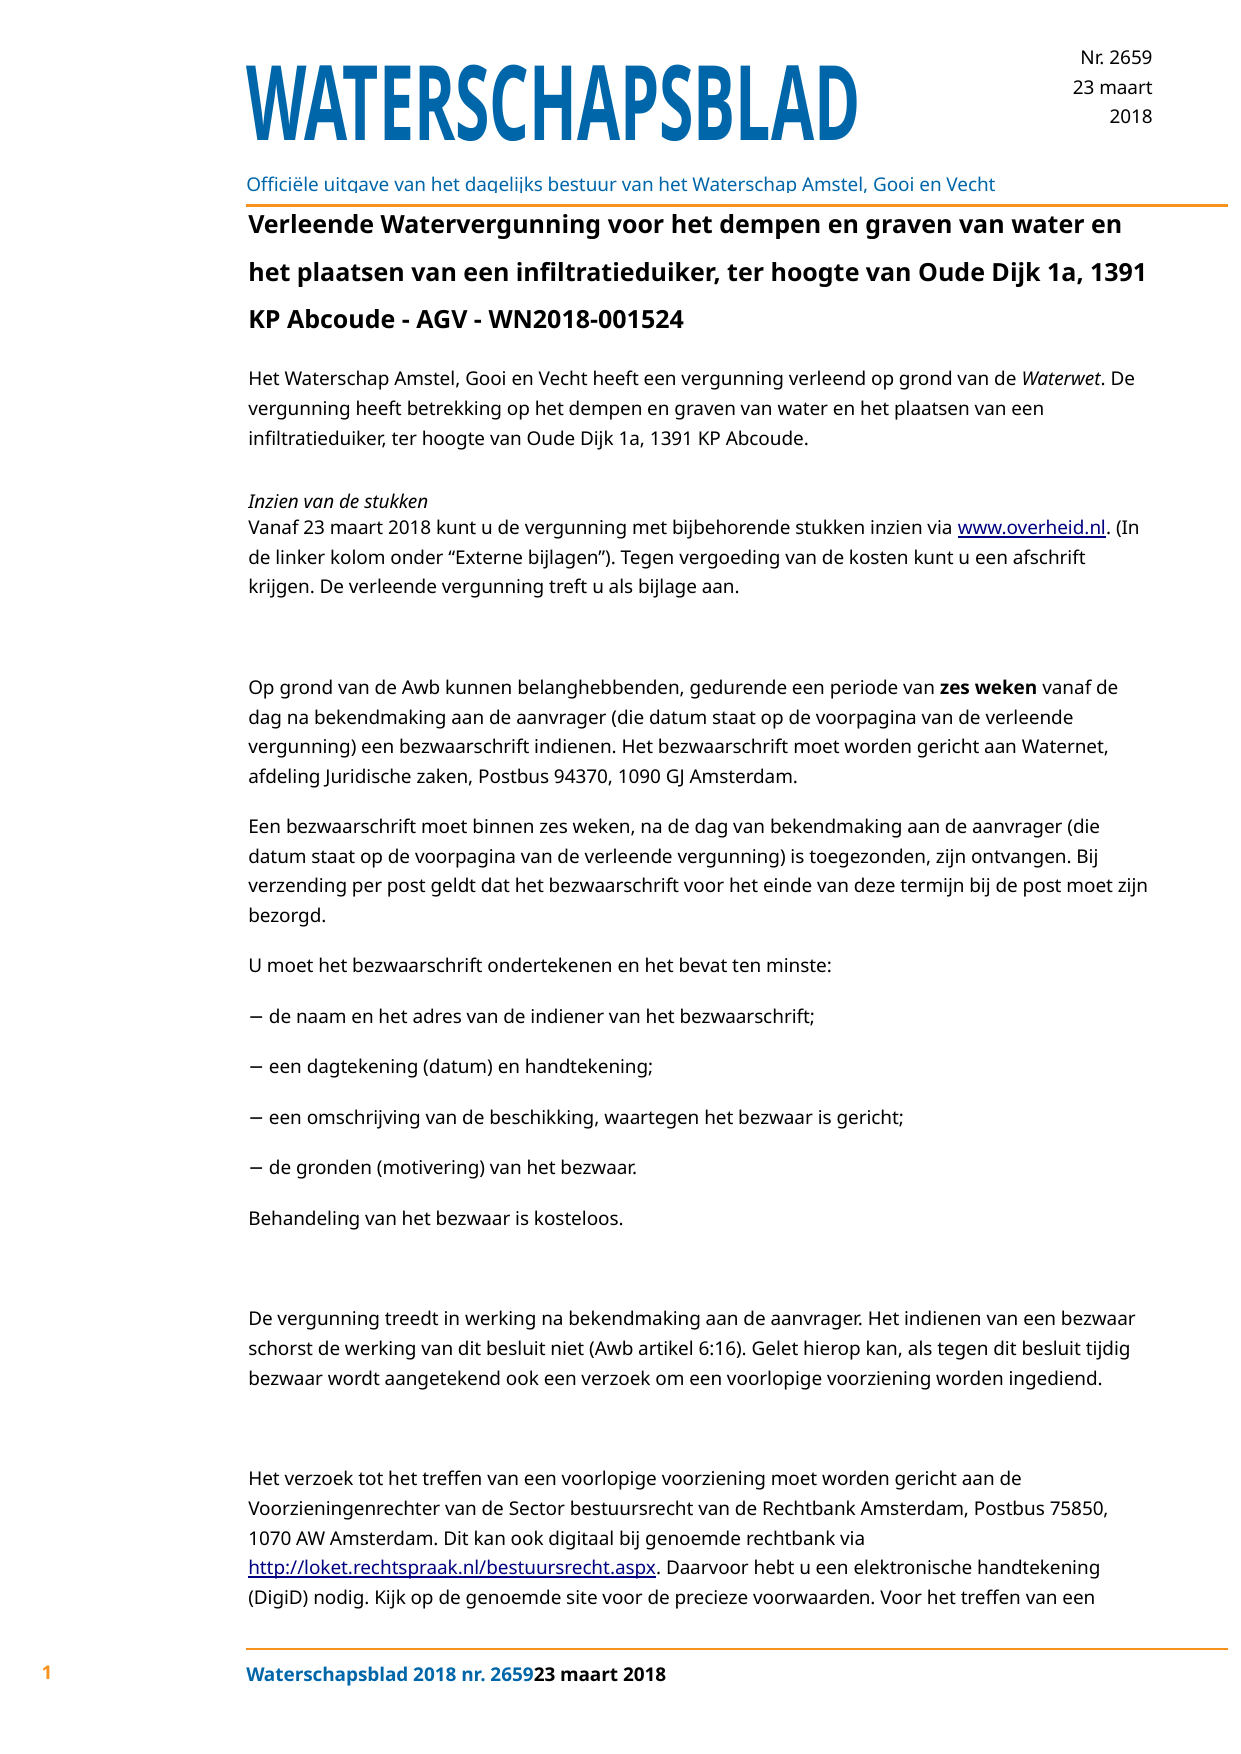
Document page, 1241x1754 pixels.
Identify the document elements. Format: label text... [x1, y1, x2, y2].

text U moet het bezwaarschrift ondertekenen en het bevat ten minste: [248, 953, 1152, 978]
text De vergunning treedt in werking na bekendmaking aan de aanvrager. Het indienen van een bezwaar schorst de werking van dit besluit niet (Awb artikel 6:16). Gelet hierop kan, als tegen dit besluit tijdig bezwaar wordt aangetekend ook een verzoek om een voorlopige voorziening worden ingediend. [248, 1306, 1152, 1391]
text Inzien van de stukken [248, 489, 1152, 514]
text Behandeling van het bezwaar is kosteloos. [248, 1205, 1152, 1231]
text Het verzoek tot het treffen van een voorlopige voorziening moet worden gericht aan de Voorzieningenrechter van de Sector bestuursrecht van de Rechtbank Amsterdam, Postbus 75850, 1070 AW Amsterdam. Dit kan ook digitaal bij genoemde rechtbank via http://loket.rechtspraak.nl/bestuursrecht.aspx. Daarvoor hebt u een elektronische handtekening (DigiD) nodig. Kijk op de genoemde site voor de precieze voorwaarden. Voor het treffen van een [248, 1466, 1152, 1610]
text Het Waterschap Amstel, Gooi en Vecht heeft een vergunning verleend op grond van de Waterwet. De vergunning heeft betrekking op het dempen en graven van water en het plaatsen van een infiltratieduiker, ter hoogte van Oude Dijk 1a, 1391 KP Abcoude. [248, 366, 1152, 450]
text Een bezwaarschrift moet binnen zes weken, na de dag van bekendmaking aan de aanvrager (die datum staat op de voorpagina van de verleende vergunning) is toegezonden, zijn ontvangen. Bij verzending per post geldt dat het bezwaarschrift voor het einde van deze termijn bij de post moet zijn bezorgd. [248, 813, 1152, 928]
text − de gronden (motivering) van het bezwaar. [248, 1154, 1152, 1180]
text Vanaf 23 maart 2018 kunt u de vergunning met bijbehorende stukken inzien via www.overheid.nl. (In de linker kolom onder “Externe bijlagen”). Tegen vergoeding van de kosten kunt u een afschrift krijgen. De verleende vergunning treft u als bijlage aan. [248, 514, 1152, 599]
text − de naam en het adres van de indiener van het bezwaarschrift; [248, 1003, 1152, 1029]
text − een omschrijving van de beschikking, waartegen het bezwaar is gericht; [248, 1104, 1152, 1130]
text − een dagtekening (datum) en handtekening; [248, 1053, 1152, 1079]
text Verleende Watervergunning voor het dempen en graven van water en het plaatsen van een infiltratieduiker, ter hoogte van Oude Dijk 1a, 1391 KP Abcoude - AGV - WN2018-001524 [248, 207, 1152, 336]
text Op grond van de Awb kunnen belanghebbenden, gedurende een periode van zes weken vanaf de dag na bekendmaking aan de aanvrager (die datum staat op de voorpagina van de verleende vergunning) een bezwaarschrift indienen. Het bezwaarschrift moet worden gericht aan Waternet, afdeling Juridische zaken, Postbus 94370, 1090 GJ Amsterdam. [248, 674, 1152, 789]
picture [41, 47, 231, 172]
